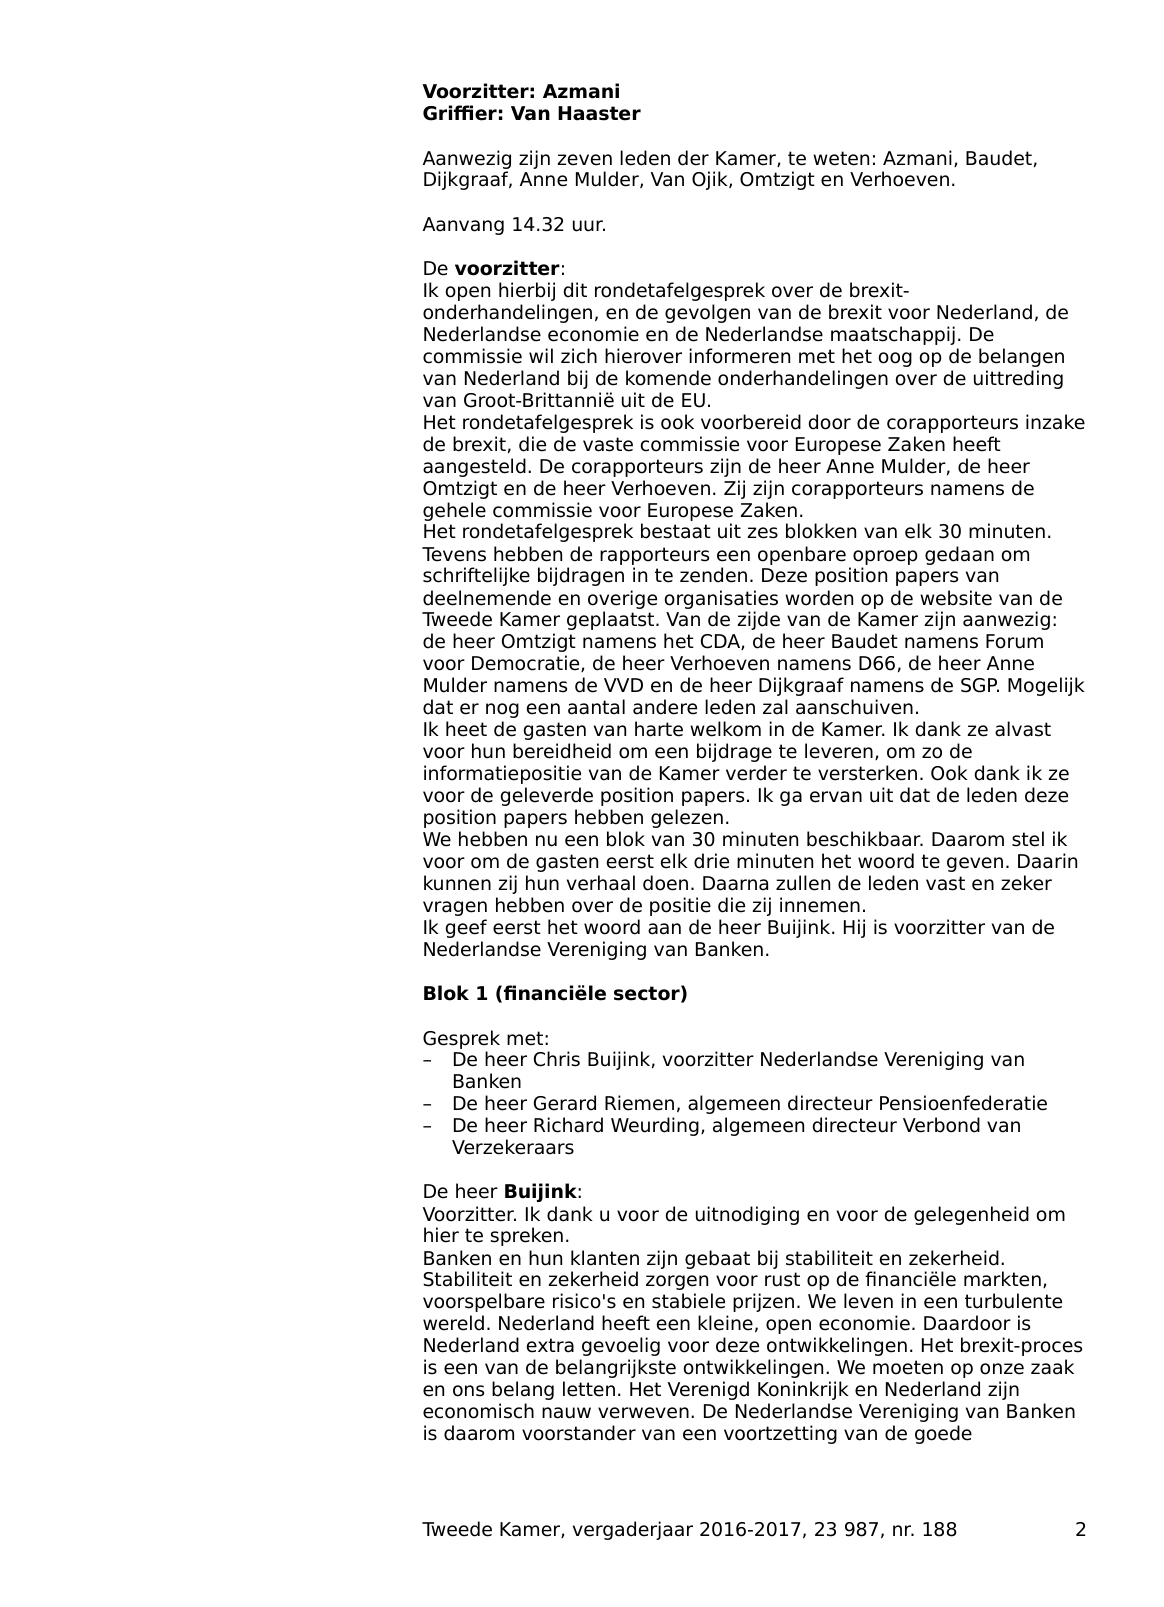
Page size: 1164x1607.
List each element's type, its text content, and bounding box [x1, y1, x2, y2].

text De heer Buijink: [422, 1181, 1087, 1203]
text Voorzitter. Ik dank u voor de uitnodiging en voor de gelegenheid om hier te spreken. [422, 1203, 1087, 1247]
subtitle Blok 1 (financiële sector) [422, 983, 1087, 1005]
text Banken en hun klanten zijn gebaat bij stabiliteit en zekerheid. Stabiliteit en zekerheid zorgen voor rust op de financiële markten, voorspelbare risico's en stabiele prijzen. We leven in een turbulente wereld. Nederland heeft een kleine, open economie. Daardoor is Nederland extra gevoelig voor deze ontwikkelingen. Het brexit-proces is een van de belangrijkste ontwikkelingen. We moeten op onze zaak en ons belang letten. Het Verenigd Koninkrijk en Nederland zijn economisch nauw verweven. De Nederlandse Vereniging van Banken is daarom voorstander van een voortzetting van de goede [422, 1247, 1087, 1445]
text – De heer Richard Weurding, algemeen directeur Verbond van Verzekeraars [422, 1115, 1087, 1159]
text Aanwezig zijn zeven leden der Kamer, te weten: Azmani, Baudet, Dijkgraaf, Anne Mulder, Van Ojik, Omtzigt en Verhoeven. [422, 147, 1087, 191]
text Ik open hierbij dit rondetafelgesprek over de brexit-onderhandelingen, en de gevolgen van de brexit voor Nederland, de Nederlandse economie en de Nederlandse maatschappij. De commissie wil zich hierover informeren met het oog op de belangen van Nederland bij de komende onderhandelingen over de uittreding van Groot-Brittannië uit de EU. [422, 280, 1087, 412]
text Griffier: Van Haaster [422, 103, 1087, 125]
text – De heer Gerard Riemen, algemeen directeur Pensioenfederatie [422, 1093, 1087, 1115]
text De voorzitter: [422, 258, 1087, 280]
text Het rondetafelgesprek is ook voorbereid door de corapporteurs inzake de brexit, die de vaste commissie voor Europese Zaken heeft aangesteld. De corapporteurs zijn de heer Anne Mulder, de heer Omtzigt en de heer Verhoeven. Zij zijn corapporteurs namens de gehele commissie voor Europese Zaken. [422, 412, 1087, 521]
text We hebben nu een blok van 30 minuten beschikbaar. Daarom stel ik voor om de gasten eerst elk drie minuten het woord te geven. Daarin kunnen zij hun verhaal doen. Daarna zullen de leden vast en zeker vragen hebben over de positie die zij innemen. [422, 829, 1087, 917]
text Ik heet de gasten van harte welkom in de Kamer. Ik dank ze alvast voor hun bereidheid om een bijdrage te leveren, om zo de informatiepositie van de Kamer verder te versterken. Ook dank ik ze voor de geleverde position papers. Ik ga ervan uit dat de leden deze position papers hebben gelezen. [422, 719, 1087, 829]
text Voorzitter: Azmani [422, 81, 1087, 103]
text Ik geef eerst het woord aan de heer Buijink. Hij is voorzitter van de Nederlandse Vereniging van Banken. [422, 917, 1087, 961]
text Aanvang 14.32 uur. [422, 213, 1087, 236]
text Gesprek met: [422, 1027, 1087, 1049]
text Het rondetafelgesprek bestaat uit zes blokken van elk 30 minuten. Tevens hebben de rapporteurs een openbare oproep gedaan om schriftelijke bijdragen in te zenden. Deze position papers van deelnemende en overige organisaties worden op de website van de Tweede Kamer geplaatst. Van de zijde van de Kamer zijn aanwezig: de heer Omtzigt namens het CDA, de heer Baudet namens Forum voor Democratie, de heer Verhoeven namens D66, de heer Anne Mulder namens de VVD en de heer Dijkgraaf namens de SGP. Mogelijk dat er nog een aantal andere leden zal aanschuiven. [422, 521, 1087, 719]
text – De heer Chris Buijink, voorzitter Nederlandse Vereniging van Banken [422, 1049, 1087, 1093]
